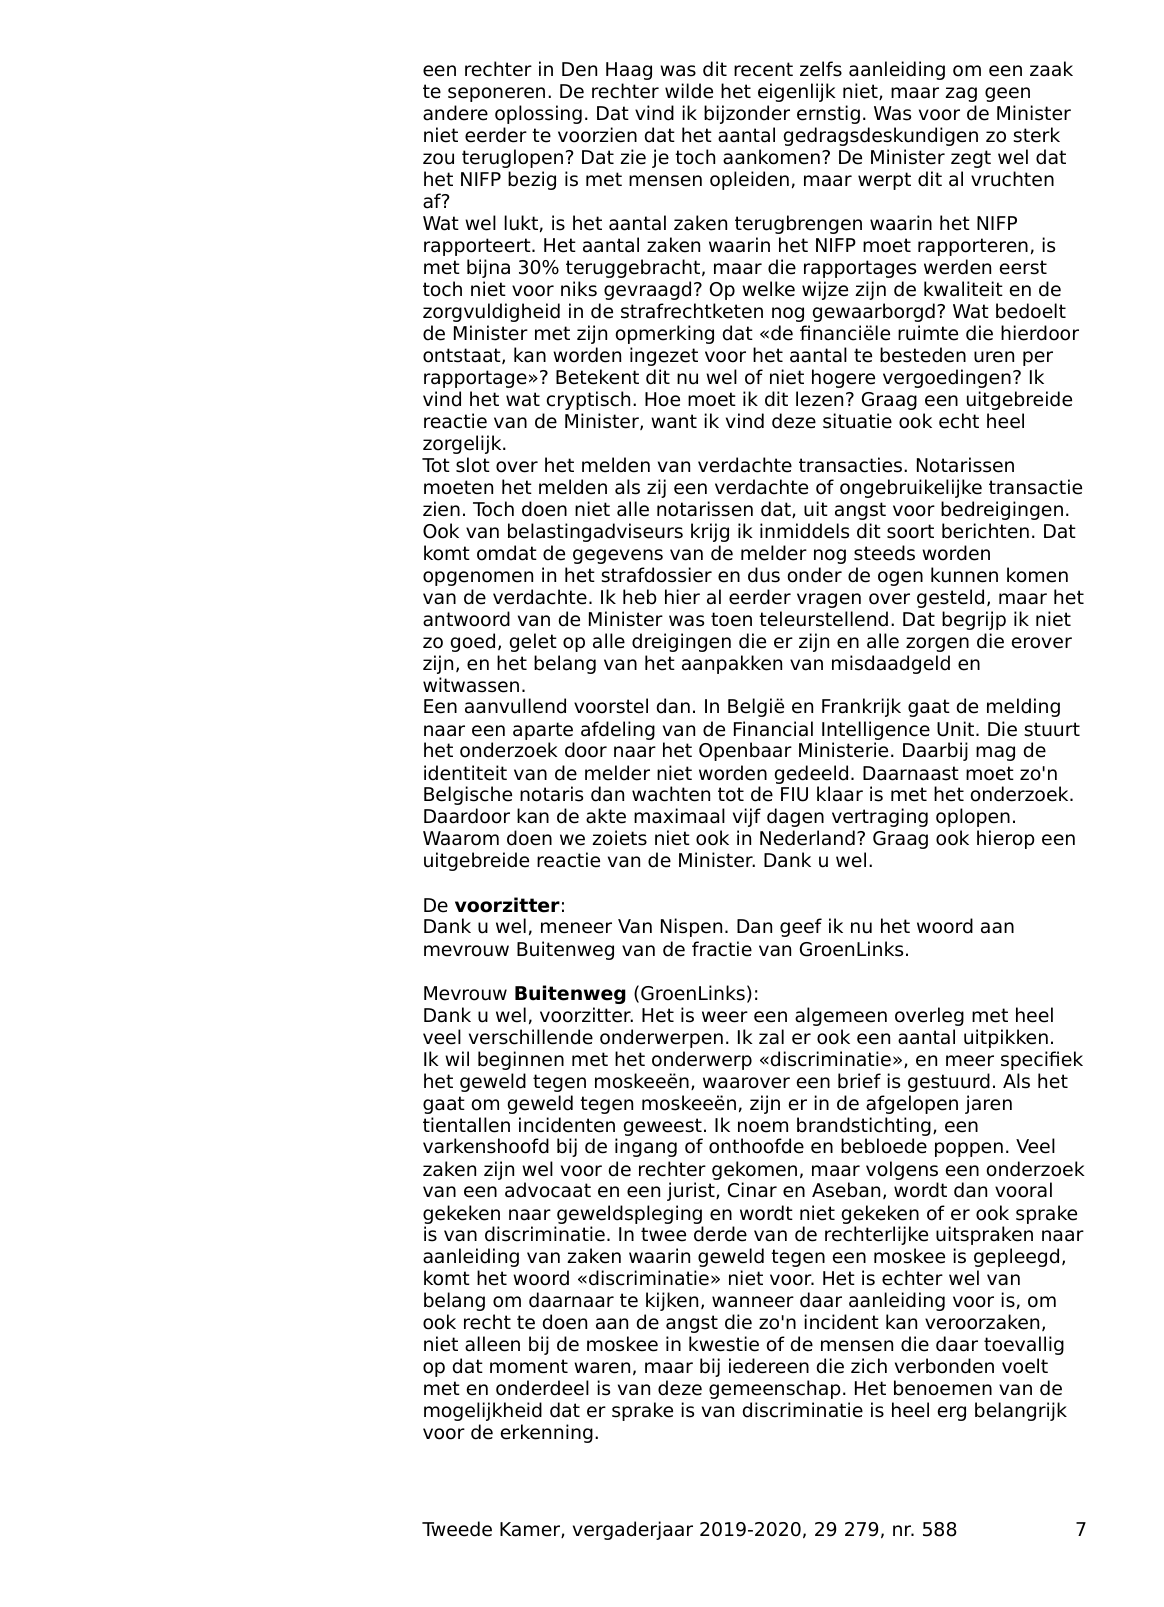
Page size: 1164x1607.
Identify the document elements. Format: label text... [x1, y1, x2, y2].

text De voorzitter: [422, 894, 1087, 916]
text Tot slot over het melden van verdachte transacties. Notarissen moeten het melden als zij een verdachte of ongebruikelijke transactie zien. Toch doen niet alle notarissen dat, uit angst voor bedreigingen. Ook van belastingadviseurs krijg ik inmiddels dit soort berichten. Dat komt omdat de gegevens van de melder nog steeds worden opgenomen in het strafdossier en dus onder de ogen kunnen komen van de verdachte. Ik heb hier al eerder vragen over gesteld, maar het antwoord van de Minister was toen teleurstellend. Dat begrijp ik niet zo goed, gelet op alle dreigingen die er zijn en alle zorgen die erover zijn, en het belang van het aanpakken van misdaadgeld en witwassen. [422, 455, 1087, 696]
text Mevrouw Buitenweg (GroenLinks): [422, 983, 1087, 1004]
text Dank u wel, voorzitter. Het is weer een algemeen overleg met heel veel verschillende onderwerpen. Ik zal er ook een aantal uitpikken. [422, 1004, 1087, 1048]
text Ik wil beginnen met het onderwerp «discriminatie», en meer specifiek het geweld tegen moskeeën, waarover een brief is gestuurd. Als het gaat om geweld tegen moskeeën, zijn er in de afgelopen jaren tientallen incidenten geweest. Ik noem brandstichting, een varkenshoofd bij de ingang of onthoofde en bebloede poppen. Veel zaken zijn wel voor de rechter gekomen, maar volgens een onderzoek van een advocaat en een jurist, Cinar en Aseban, wordt dan vooral gekeken naar geweldspleging en wordt niet gekeken of er ook sprake is van discriminatie. In twee derde van de rechterlijke uitspraken naar aanleiding van zaken waarin geweld tegen een moskee is gepleegd, komt het woord «discriminatie» niet voor. Het is echter wel van belang om daarnaar te kijken, wanneer daar aanleiding voor is, om ook recht te doen aan de angst die zo'n incident kan veroorzaken, niet alleen bij de moskee in kwestie of de mensen die daar toevallig op dat moment waren, maar bij iedereen die zich verbonden voelt met en onderdeel is van deze gemeenschap. Het benoemen van de mogelijkheid dat er sprake is van discriminatie is heel erg belangrijk voor de erkenning. [422, 1048, 1087, 1444]
text Een aanvullend voorstel dan. In België en Frankrijk gaat de melding naar een aparte afdeling van de Financial Intelligence Unit. Die stuurt het onderzoek door naar het Openbaar Ministerie. Daarbij mag de identiteit van de melder niet worden gedeeld. Daarnaast moet zo'n Belgische notaris dan wachten tot de FIU klaar is met het onderzoek. Daardoor kan de akte maximaal vijf dagen vertraging oplopen. Waarom doen we zoiets niet ook in Nederland? Graag ook hierop een uitgebreide reactie van de Minister. Dank u wel. [422, 696, 1087, 872]
text Wat wel lukt, is het aantal zaken terugbrengen waarin het NIFP rapporteert. Het aantal zaken waarin het NIFP moet rapporteren, is met bijna 30% teruggebracht, maar die rapportages werden eerst toch niet voor niks gevraagd? Op welke wijze zijn de kwaliteit en de zorgvuldigheid in de strafrechtketen nog gewaarborgd? Wat bedoelt de Minister met zijn opmerking dat «de financiële ruimte die hierdoor ontstaat, kan worden ingezet voor het aantal te besteden uren per rapportage»? Betekent dit nu wel of niet hogere vergoedingen? Ik vind het wat cryptisch. Hoe moet ik dit lezen? Graag een uitgebreide reactie van de Minister, want ik vind deze situatie ook echt heel zorgelijk. [422, 213, 1087, 455]
text Dank u wel, meneer Van Nispen. Dan geef ik nu het woord aan mevrouw Buitenweg van de fractie van GroenLinks. [422, 916, 1087, 960]
text een rechter in Den Haag was dit recent zelfs aanleiding om een zaak te seponeren. De rechter wilde het eigenlijk niet, maar zag geen andere oplossing. Dat vind ik bijzonder ernstig. Was voor de Minister niet eerder te voorzien dat het aantal gedragsdeskundigen zo sterk zou teruglopen? Dat zie je toch aankomen? De Minister zegt wel dat het NIFP bezig is met mensen opleiden, maar werpt dit al vruchten af? [422, 59, 1087, 213]
